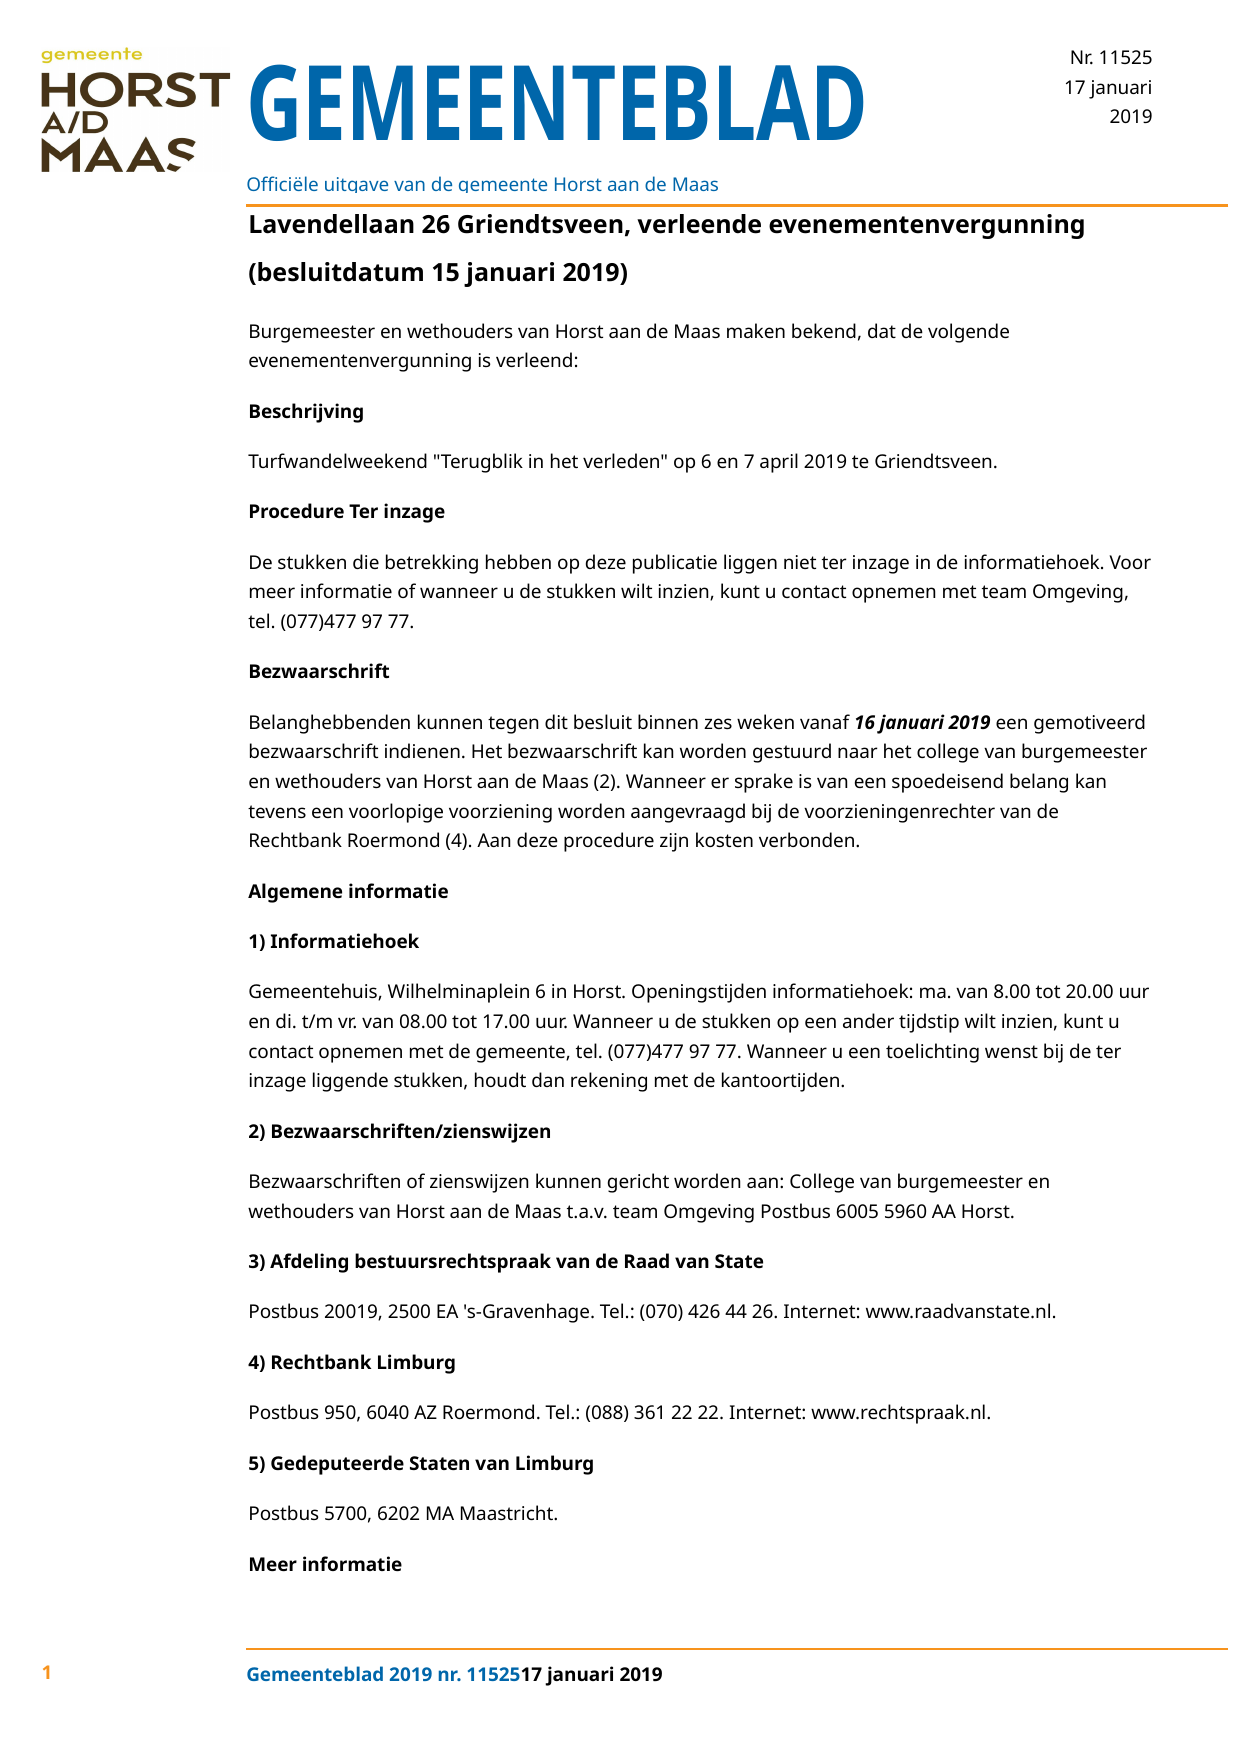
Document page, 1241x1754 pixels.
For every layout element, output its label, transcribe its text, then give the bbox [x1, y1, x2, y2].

text Bezwaarschrift [248, 659, 1152, 684]
text Postbus 5700, 6202 MA Maastricht. [248, 1500, 1152, 1526]
text Postbus 20019, 2500 EA 's-Gravenhage. Tel.: (070) 426 44 26. Internet: www.raadvanstate.nl. [248, 1299, 1152, 1324]
text 4) Rechtbank Limburg [248, 1349, 1152, 1375]
text 3) Afdeling bestuursrechtspraak van de Raad van State [248, 1248, 1152, 1274]
text Bezwaarschriften of zienswijzen kunnen gericht worden aan: College van burgemeester en wethouders van Horst aan de Maas t.a.v. team Omgeving Postbus 6005 5960 AA Horst. [248, 1168, 1152, 1224]
text 2) Bezwaarschriften/zienswijzen [248, 1118, 1152, 1144]
text Beschrijving [248, 398, 1152, 424]
text Gemeentehuis, Wilhelminaplein 6 in Horst. Openingstijden informatiehoek: ma. van 8.00 tot 20.00 uur en di. t/m vr. van 08.00 tot 17.00 uur. Wanneer u de stukken op een ander tijdstip wilt inzien, kunt u contact opnemen met de gemeente, tel. (077)477 97 77. Wanneer u een toelichting wenst bij de ter inzage liggende stukken, houdt dan rekening met de kantoortijden. [248, 979, 1152, 1093]
text Procedure Ter inzage [248, 499, 1152, 524]
text Meer informatie [248, 1551, 1152, 1577]
text Turfwandelweekend "Terugblik in het verleden" op 6 en 7 april 2019 te Griendtsveen. [248, 448, 1152, 474]
text Belanghebbenden kunnen tegen dit besluit binnen zes weken vanaf 16 januari 2019 een gemotiveerd bezwaarschrift indienen. Het bezwaarschrift kan worden gestuurd naar het college van burgemeester en wethouders van Horst aan de Maas (2). Wanneer er sprake is van een spoedeisend belang kan tevens een voorlopige voorziening worden aangevraagd bij de voorzieningenrechter van de Rechtbank Roermond (4). Aan deze procedure zijn kosten verbonden. [248, 709, 1152, 853]
text Postbus 950, 6040 AZ Roermond. Tel.: (088) 361 22 22. Internet: www.rechtspraak.nl. [248, 1399, 1152, 1425]
text Algemene informatie [248, 878, 1152, 904]
text De stukken die betrekking hebben op deze publicatie liggen niet ter inzage in de informatiehoek. Voor meer informatie of wanneer u de stukken wilt inzien, kunt u contact opnemen met team Omgeving, tel. (077)477 97 77. [248, 549, 1152, 634]
picture [41, 47, 231, 172]
text 1) Informatiehoek [248, 928, 1152, 954]
text Lavendellaan 26 Griendtsveen, verleende evenementenvergunning (besluitdatum 15 januari 2019) [248, 207, 1152, 288]
text 5) Gedeputeerde Staten van Limburg [248, 1450, 1152, 1476]
text Burgemeester en wethouders van Horst aan de Maas maken bekend, dat de volgende evenementenvergunning is verleend: [248, 318, 1152, 373]
